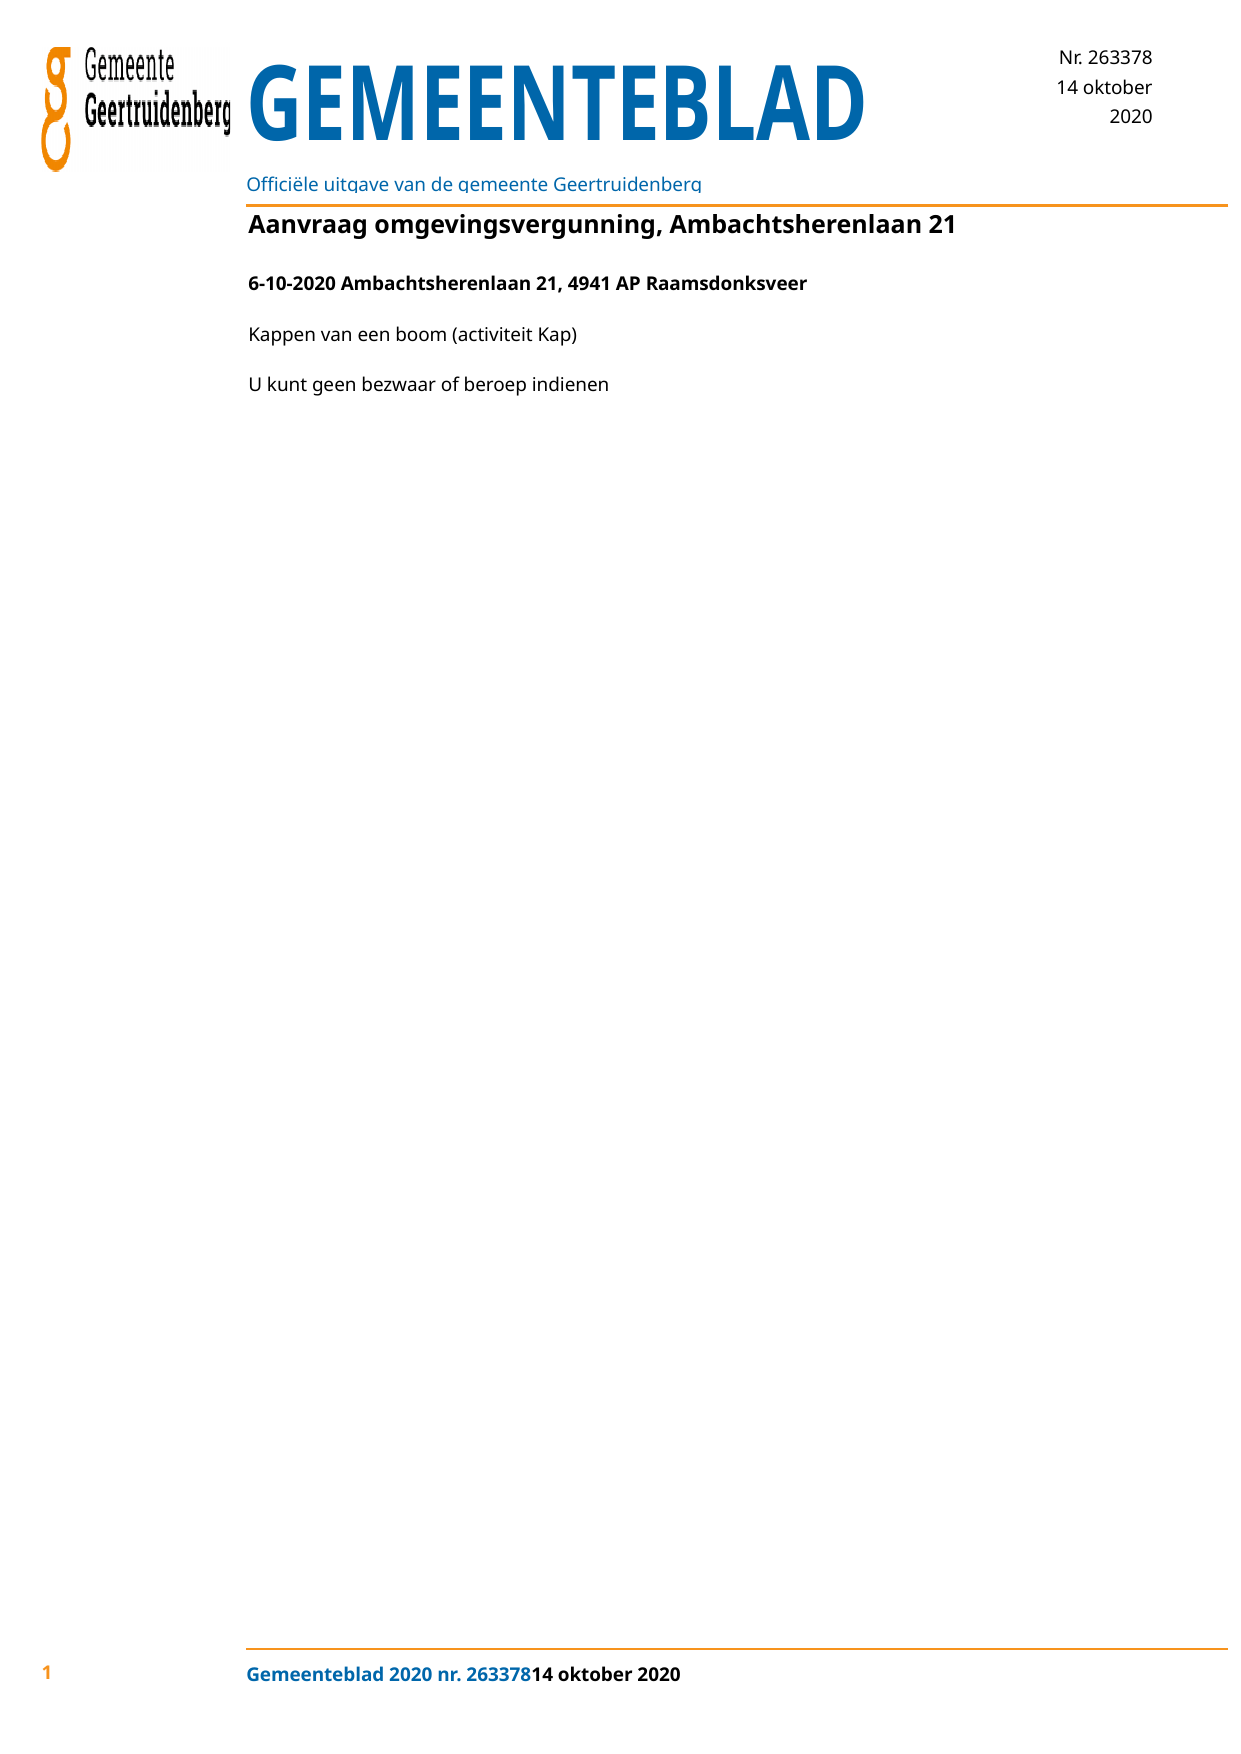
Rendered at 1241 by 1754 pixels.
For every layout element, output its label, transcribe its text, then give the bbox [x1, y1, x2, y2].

text Aanvraag omgevingsvergunning, Ambachtsherenlaan 21 [248, 207, 1152, 241]
picture [41, 47, 231, 172]
text Kappen van een boom (activiteit Kap) [248, 321, 1152, 346]
text 6-10-2020 Ambachtsherenlaan 21, 4941 AP Raamsdonksveer [248, 270, 1152, 296]
text U kunt geen bezwaar of beroep indienen [248, 371, 1152, 397]
